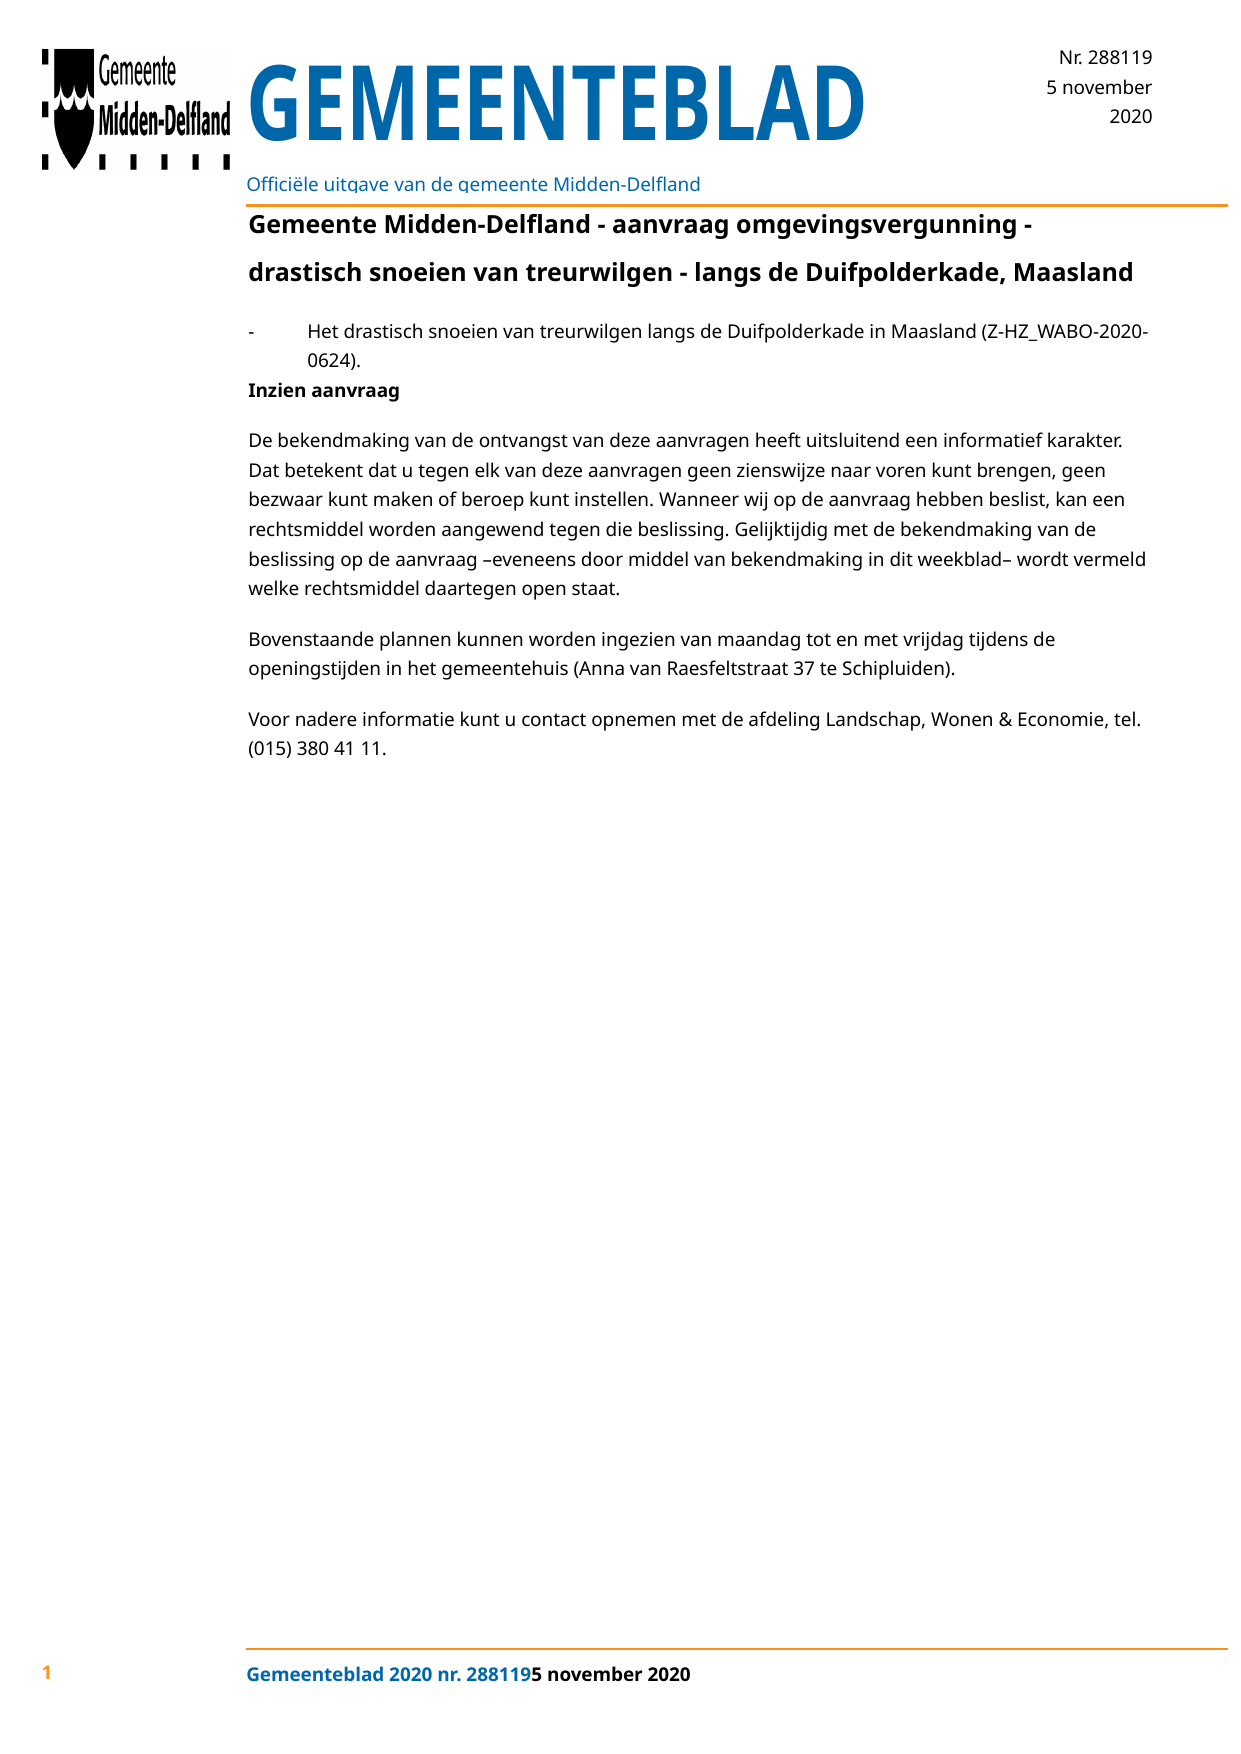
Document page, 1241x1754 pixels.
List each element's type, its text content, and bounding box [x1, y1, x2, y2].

text Voor nadere informatie kunt u contact opnemen met de afdeling Landschap, Wonen & Economie, tel. (015) 380 41 11. [248, 706, 1152, 761]
list Het drastisch snoeien van treurwilgen langs de Duifpolderkade in Maasland (Z-HZ_WABO-2020-0624). [248, 318, 1152, 373]
text Bovenstaande plannen kunnen worden ingezien van maandag tot en met vrijdag tijdens de openingstijden in het gemeentehuis (Anna van Raesfeltstraat 37 te Schipluiden). [248, 626, 1152, 681]
text Gemeente Midden-Delfland - aanvraag omgevingsvergunning - drastisch snoeien van treurwilgen - langs de Duifpolderkade, Maasland [248, 207, 1152, 288]
text Inzien aanvraag [248, 377, 1152, 403]
text De bekendmaking van de ontvangst van deze aanvragen heeft uitsluitend een informatief karakter. Dat betekent dat u tegen elk van deze aanvragen geen zienswijze naar voren kunt brengen, geen bezwaar kunt maken of beroep kunt instellen. Wanneer wij op de aanvraag hebben beslist, kan een rechtsmiddel worden aangewend tegen die beslissing. Gelijktijdig met de bekendmaking van de beslissing op de aanvraag –eveneens door middel van bekendmaking in dit weekblad– wordt vermeld welke rechtsmiddel daartegen open staat. [248, 427, 1152, 601]
picture [41, 47, 231, 172]
